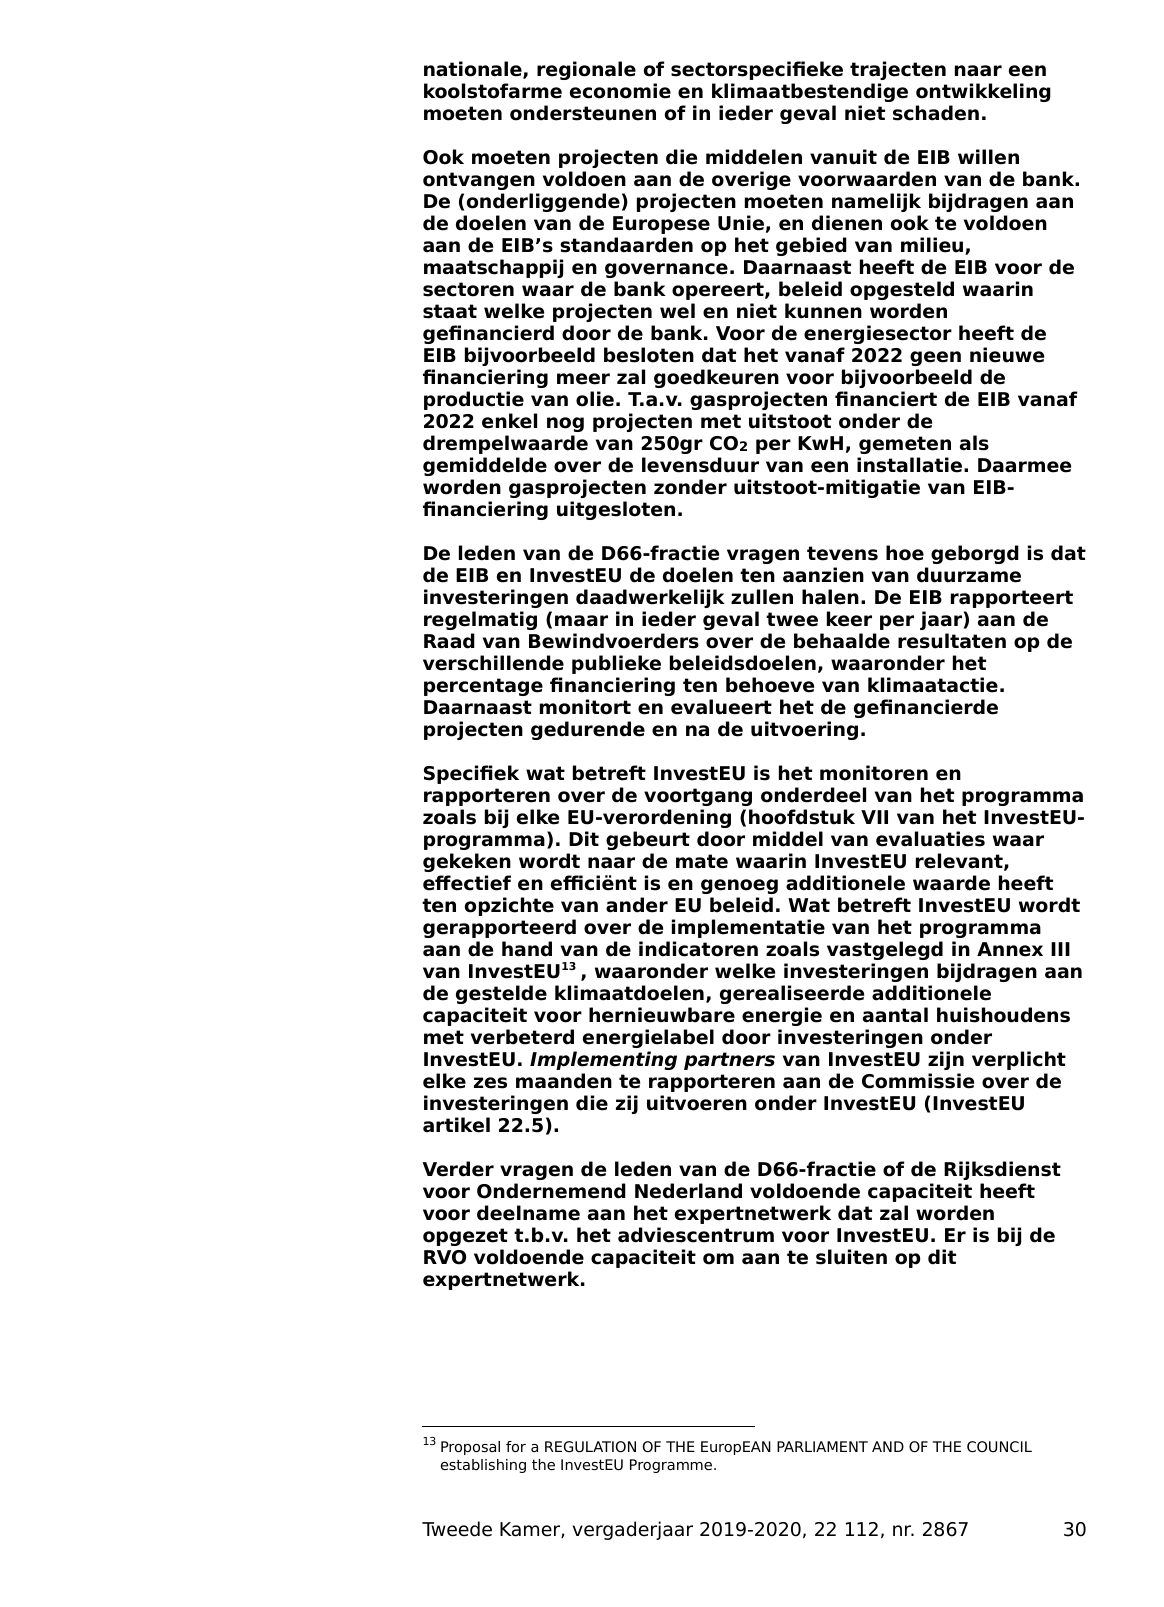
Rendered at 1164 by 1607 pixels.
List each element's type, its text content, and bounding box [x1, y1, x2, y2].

text Proposal for a REGULATION OF THE EuropEAN PARLIAMENT AND OF THE COUNCIL establishing the InvestEU Programme. [422, 1435, 1087, 1474]
text Specifiek wat betreft InvestEU is het monitoren en rapporteren over de voortgang onderdeel van het programma zoals bij elke EU-verordening (hoofdstuk VII van het InvestEU-programma). Dit gebeurt door middel van evaluaties waar gekeken wordt naar de mate waarin InvestEU relevant, effectief en efficiënt is en genoeg additionele waarde heeft ten opzichte van ander EU beleid. Wat betreft InvestEU wordt gerapporteerd over de implementatie van het programma aan de hand van de indicatoren zoals vastgelegd in Annex III van InvestEU, waaronder welke investeringen bijdragen aan de gestelde klimaatdoelen, gerealiseerde additionele capaciteit voor hernieuwbare energie en aantal huishoudens met verbeterd energielabel door investeringen onder InvestEU. Implementing partners van InvestEU zijn verplicht elke zes maanden te rapporteren aan de Commissie over de investeringen die zij uitvoeren onder InvestEU (InvestEU artikel 22.5). [422, 763, 1087, 1137]
text nationale, regionale of sectorspecifieke trajecten naar een koolstofarme economie en klimaatbestendige ontwikkeling moeten ondersteunen of in ieder geval niet schaden. [422, 59, 1087, 125]
text Verder vragen de leden van de D66-fractie of de Rijksdienst voor Ondernemend Nederland voldoende capaciteit heeft voor deelname aan het expertnetwerk dat zal worden opgezet t.b.v. het adviescentrum voor InvestEU. Er is bij de RVO voldoende capaciteit om aan te sluiten op dit expertnetwerk. [422, 1159, 1087, 1291]
text De leden van de D66-fractie vragen tevens hoe geborgd is dat de EIB en InvestEU de doelen ten aanzien van duurzame investeringen daadwerkelijk zullen halen. De EIB rapporteert regelmatig (maar in ieder geval twee keer per jaar) aan de Raad van Bewindvoerders over de behaalde resultaten op de verschillende publieke beleidsdoelen, waaronder het percentage financiering ten behoeve van klimaatactie. Daarnaast monitort en evalueert het de gefinancierde projecten gedurende en na de uitvoering. [422, 543, 1087, 741]
text Ook moeten projecten die middelen vanuit de EIB willen ontvangen voldoen aan de overige voorwaarden van de bank. De (onderliggende) projecten moeten namelijk bijdragen aan de doelen van de Europese Unie, en dienen ook te voldoen aan de EIB’s standaarden op het gebied van milieu, maatschappij en governance. Daarnaast heeft de EIB voor de sectoren waar de bank opereert, beleid opgesteld waarin staat welke projecten wel en niet kunnen worden gefinancierd door de bank. Voor de energiesector heeft de EIB bijvoorbeeld besloten dat het vanaf 2022 geen nieuwe financiering meer zal goedkeuren voor bijvoorbeeld de productie van olie. T.a.v. gasprojecten financiert de EIB vanaf 2022 enkel nog projecten met uitstoot onder de drempelwaarde van 250gr CO2 per KwH, gemeten als gemiddelde over de levensduur van een installatie. Daarmee worden gasprojecten zonder uitstoot-mitigatie van EIB-financiering uitgesloten. [422, 147, 1087, 521]
